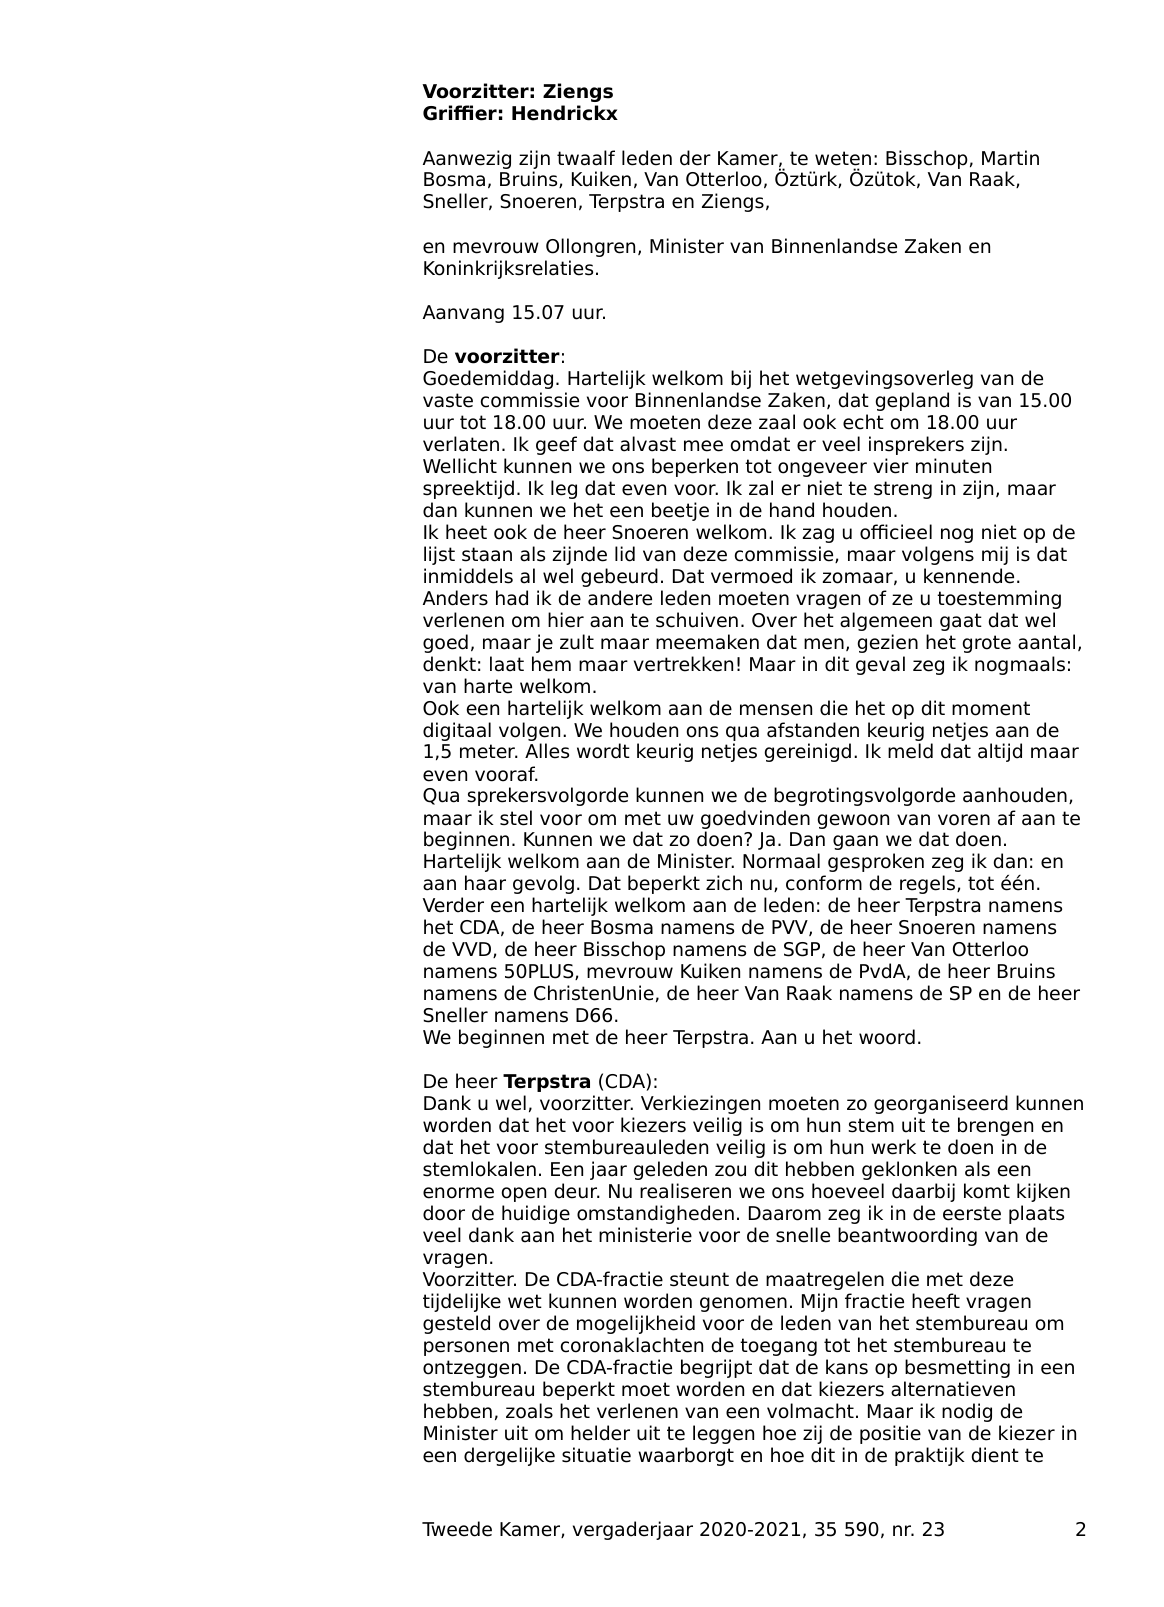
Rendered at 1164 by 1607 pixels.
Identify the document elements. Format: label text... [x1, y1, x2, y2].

text Ik heet ook de heer Snoeren welkom. Ik zag u officieel nog niet op de lijst staan als zijnde lid van deze commissie, maar volgens mij is dat inmiddels al wel gebeurd. Dat vermoed ik zomaar, u kennende. Anders had ik de andere leden moeten vragen of ze u toestemming verlenen om hier aan te schuiven. Over het algemeen gaat dat wel goed, maar je zult maar meemaken dat men, gezien het grote aantal, denkt: laat hem maar vertrekken! Maar in dit geval zeg ik nogmaals: van harte welkom. [422, 522, 1087, 697]
text Dank u wel, voorzitter. Verkiezingen moeten zo georganiseerd kunnen worden dat het voor kiezers veilig is om hun stem uit te brengen en dat het voor stembureauleden veilig is om hun werk te doen in de stemlokalen. Een jaar geleden zou dit hebben geklonken als een enorme open deur. Nu realiseren we ons hoeveel daarbij komt kijken door de huidige omstandigheden. Daarom zeg ik in de eerste plaats veel dank aan het ministerie voor de snelle beantwoording van de vragen. [422, 1093, 1087, 1269]
text Goedemiddag. Hartelijk welkom bij het wetgevingsoverleg van de vaste commissie voor Binnenlandse Zaken, dat gepland is van 15.00 uur tot 18.00 uur. We moeten deze zaal ook echt om 18.00 uur verlaten. Ik geef dat alvast mee omdat er veel insprekers zijn. Wellicht kunnen we ons beperken tot ongeveer vier minuten spreektijd. Ik leg dat even voor. Ik zal er niet te streng in zijn, maar dan kunnen we het een beetje in de hand houden. [422, 368, 1087, 522]
text Hartelijk welkom aan de Minister. Normaal gesproken zeg ik dan: en aan haar gevolg. Dat beperkt zich nu, conform de regels, tot één. Verder een hartelijk welkom aan de leden: de heer Terpstra namens het CDA, de heer Bosma namens de PVV, de heer Snoeren namens de VVD, de heer Bisschop namens de SGP, de heer Van Otterloo namens 50PLUS, mevrouw Kuiken namens de PvdA, de heer Bruins namens de ChristenUnie, de heer Van Raak namens de SP en de heer Sneller namens D66. [422, 851, 1087, 1027]
text Qua sprekersvolgorde kunnen we de begrotingsvolgorde aanhouden, maar ik stel voor om met uw goedvinden gewoon van voren af aan te beginnen. Kunnen we dat zo doen? Ja. Dan gaan we dat doen. [422, 785, 1087, 851]
text De voorzitter: [422, 346, 1087, 368]
text en mevrouw Ollongren, Minister van Binnenlandse Zaken en Koninkrijksrelaties. [422, 236, 1087, 279]
text Aanvang 15.07 uur. [422, 302, 1087, 324]
text Aanwezig zijn twaalf leden der Kamer, te weten: Bisschop, Martin Bosma, Bruins, Kuiken, Van Otterloo, Öztürk, Özütok, Van Raak, Sneller, Snoeren, Terpstra en Ziengs, [422, 147, 1087, 213]
text Voorzitter. De CDA-fractie steunt de maatregelen die met deze tijdelijke wet kunnen worden genomen. Mijn fractie heeft vragen gesteld over de mogelijkheid voor de leden van het stembureau om personen met coronaklachten de toegang tot het stembureau te ontzeggen. De CDA-fractie begrijpt dat de kans op besmetting in een stembureau beperkt moet worden en dat kiezers alternatieven hebben, zoals het verlenen van een volmacht. Maar ik nodig de Minister uit om helder uit te leggen hoe zij de positie van de kiezer in een dergelijke situatie waarborgt en hoe dit in de praktijk dient te [422, 1269, 1087, 1467]
text De heer Terpstra (CDA): [422, 1071, 1087, 1093]
text Voorzitter: Ziengs [422, 81, 1087, 103]
text Ook een hartelijk welkom aan de mensen die het op dit moment digitaal volgen. We houden ons qua afstanden keurig netjes aan de 1,5 meter. Alles wordt keurig netjes gereinigd. Ik meld dat altijd maar even vooraf. [422, 697, 1087, 785]
text Griffier: Hendrickx [422, 103, 1087, 125]
text We beginnen met de heer Terpstra. Aan u het woord. [422, 1027, 1087, 1049]
